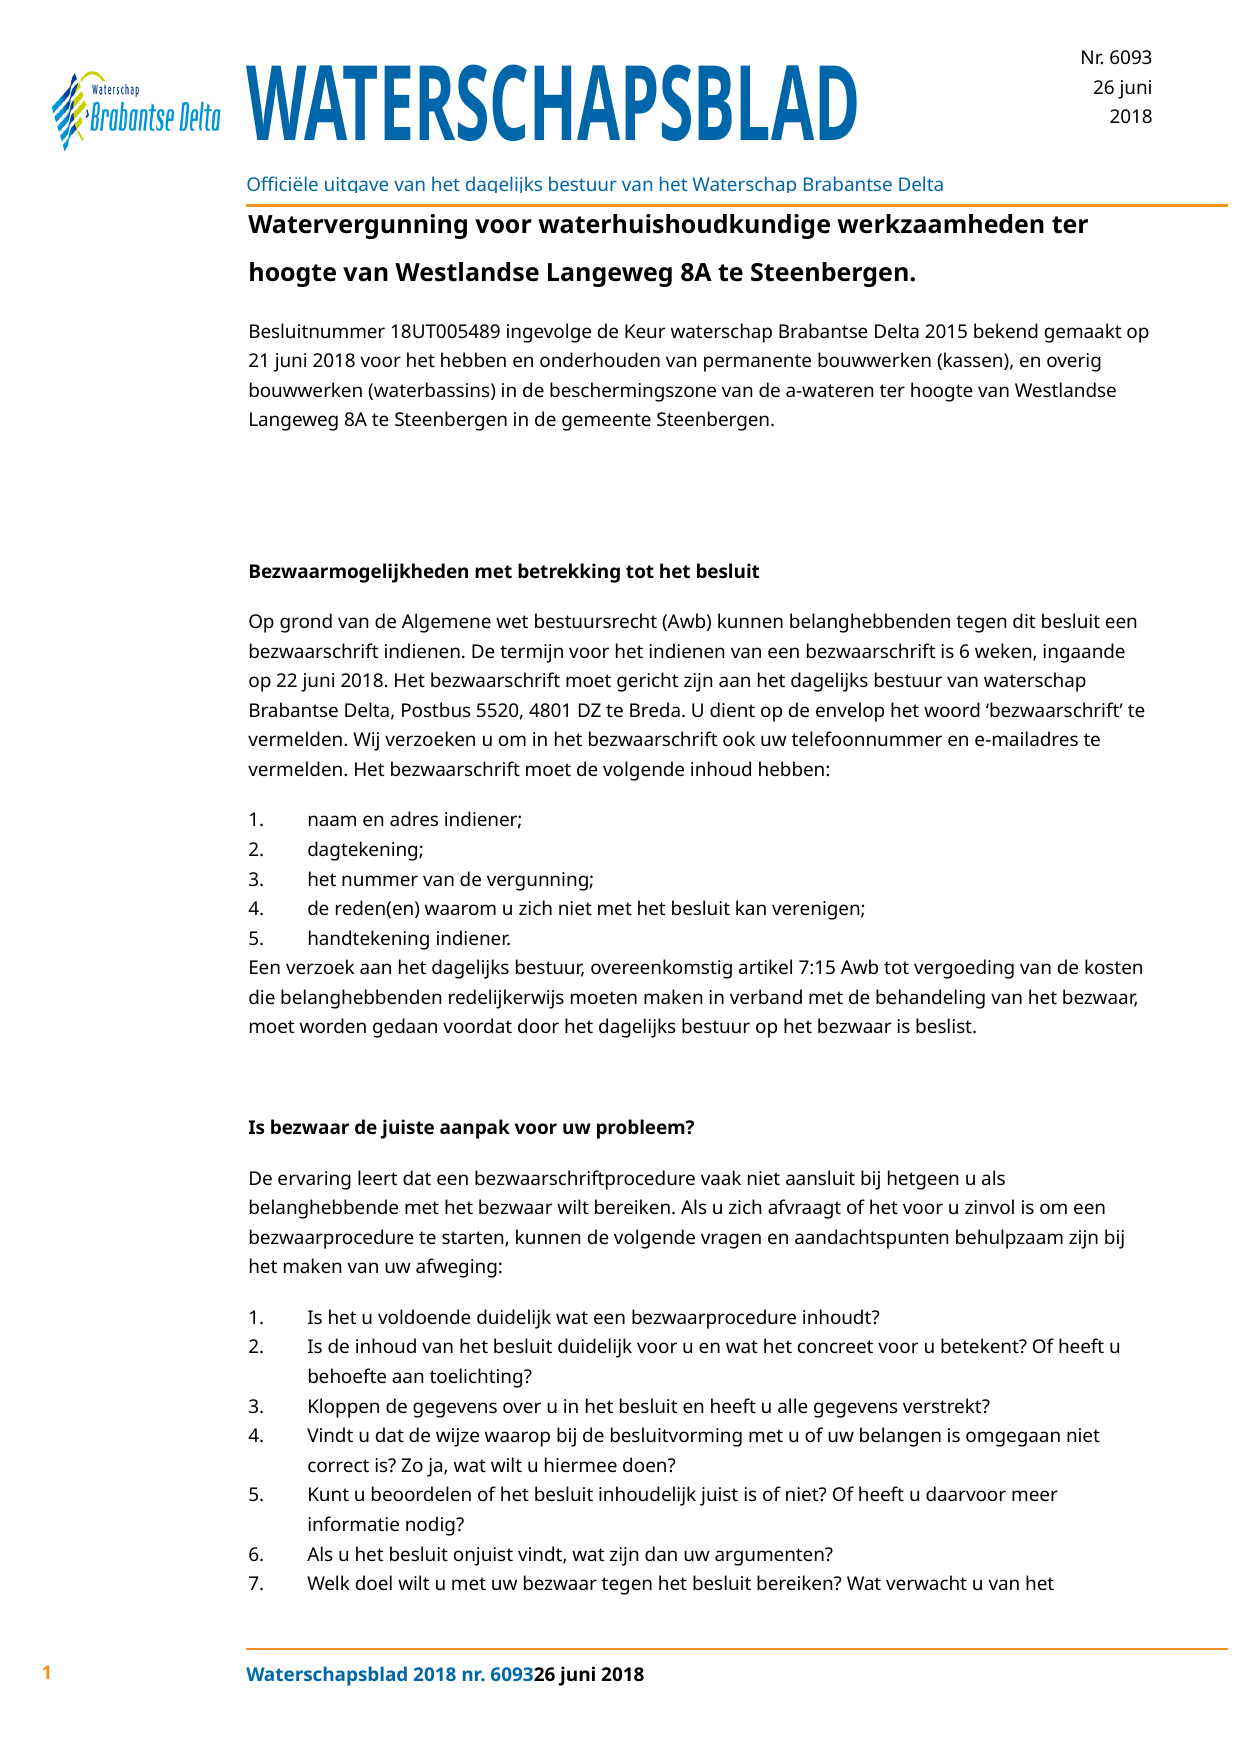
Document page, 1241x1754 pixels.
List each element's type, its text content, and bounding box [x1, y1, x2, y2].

list Welk doel wilt u met uw bezwaar tegen het besluit bereiken? Wat verwacht u van het [248, 1570, 1152, 1596]
text Is bezwaar de juiste aanpak voor uw probleem? [248, 1114, 1152, 1140]
list Vindt u dat de wijze waarop bij de besluitvorming met u of uw belangen is omgegaan niet correct is? Zo ja, wat wilt u hiermee doen? [248, 1422, 1152, 1478]
list Is het u voldoende duidelijk wat een bezwaarprocedure inhoudt? [248, 1304, 1152, 1330]
text Op grond van de Algemene wet bestuursrecht (Awb) kunnen belanghebbenden tegen dit besluit een bezwaarschrift indienen. De termijn voor het indienen van een bezwaarschrift is 6 weken, ingaande op 22 juni 2018. Het bezwaarschrift moet gericht zijn aan het dagelijks bestuur van waterschap Brabantse Delta, Postbus 5520, 4801 DZ te Breda. U dient op de envelop het woord ‘bezwaarschrift’ te vermelden. Wij verzoeken u om in het bezwaarschrift ook uw telefoonnummer en e‑mailadres te vermelden. Het bezwaarschrift moet de volgende inhoud hebben: [248, 608, 1152, 782]
list Kunt u beoordelen of het besluit inhoudelijk juist is of niet? Of heeft u daarvoor meer informatie nodig? [248, 1482, 1152, 1537]
list Kloppen de gegevens over u in het besluit en heeft u alle gegevens verstrekt? [248, 1393, 1152, 1419]
list Is de inhoud van het besluit duidelijk voor u en wat het concreet voor u betekent? Of heeft u behoefte aan toelichting? [248, 1334, 1152, 1389]
list het nummer van de vergunning; [248, 866, 1152, 892]
list handtekening indiener. [248, 925, 1152, 951]
list dagtekening; [248, 836, 1152, 862]
picture [41, 47, 231, 172]
text De ervaring leert dat een bezwaarschriftprocedure vaak niet aansluit bij hetgeen u als belanghebbende met het bezwaar wilt bereiken. Als u zich afvraagt of het voor u zinvol is om een bezwaarprocedure te starten, kunnen de volgende vragen en aandachtspunten behulpzaam zijn bij het maken van uw afweging: [248, 1165, 1152, 1279]
text Bezwaarmogelijkheden met betrekking tot het besluit [248, 558, 1152, 584]
list naam en adres indiener; [248, 807, 1152, 832]
list Als u het besluit onjuist vindt, wat zijn dan uw argumenten? [248, 1541, 1152, 1567]
text Besluitnummer 18UT005489 ingevolge de Keur waterschap Brabantse Delta 2015 bekend gemaakt op 21 juni 2018 voor het hebben en onderhouden van permanente bouwwerken (kassen), en overig bouwwerken (waterbassins) in de beschermingszone van de a-wateren ter hoogte van Westlandse Langeweg 8A te Steenbergen in de gemeente Steenbergen. [248, 318, 1152, 432]
text Watervergunning voor waterhuishoudkundige werkzaamheden ter hoogte van Westlandse Langeweg 8A te Steenbergen. [248, 207, 1152, 288]
list de reden(en) waarom u zich niet met het besluit kan verenigen; [248, 895, 1152, 921]
text Een verzoek aan het dagelijks bestuur, overeenkomstig artikel 7:15 Awb tot vergoeding van de kosten die belanghebbenden redelijkerwijs moeten maken in verband met de behandeling van het bezwaar, moet worden gedaan voordat door het dagelijks bestuur op het bezwaar is beslist. [248, 954, 1152, 1039]
